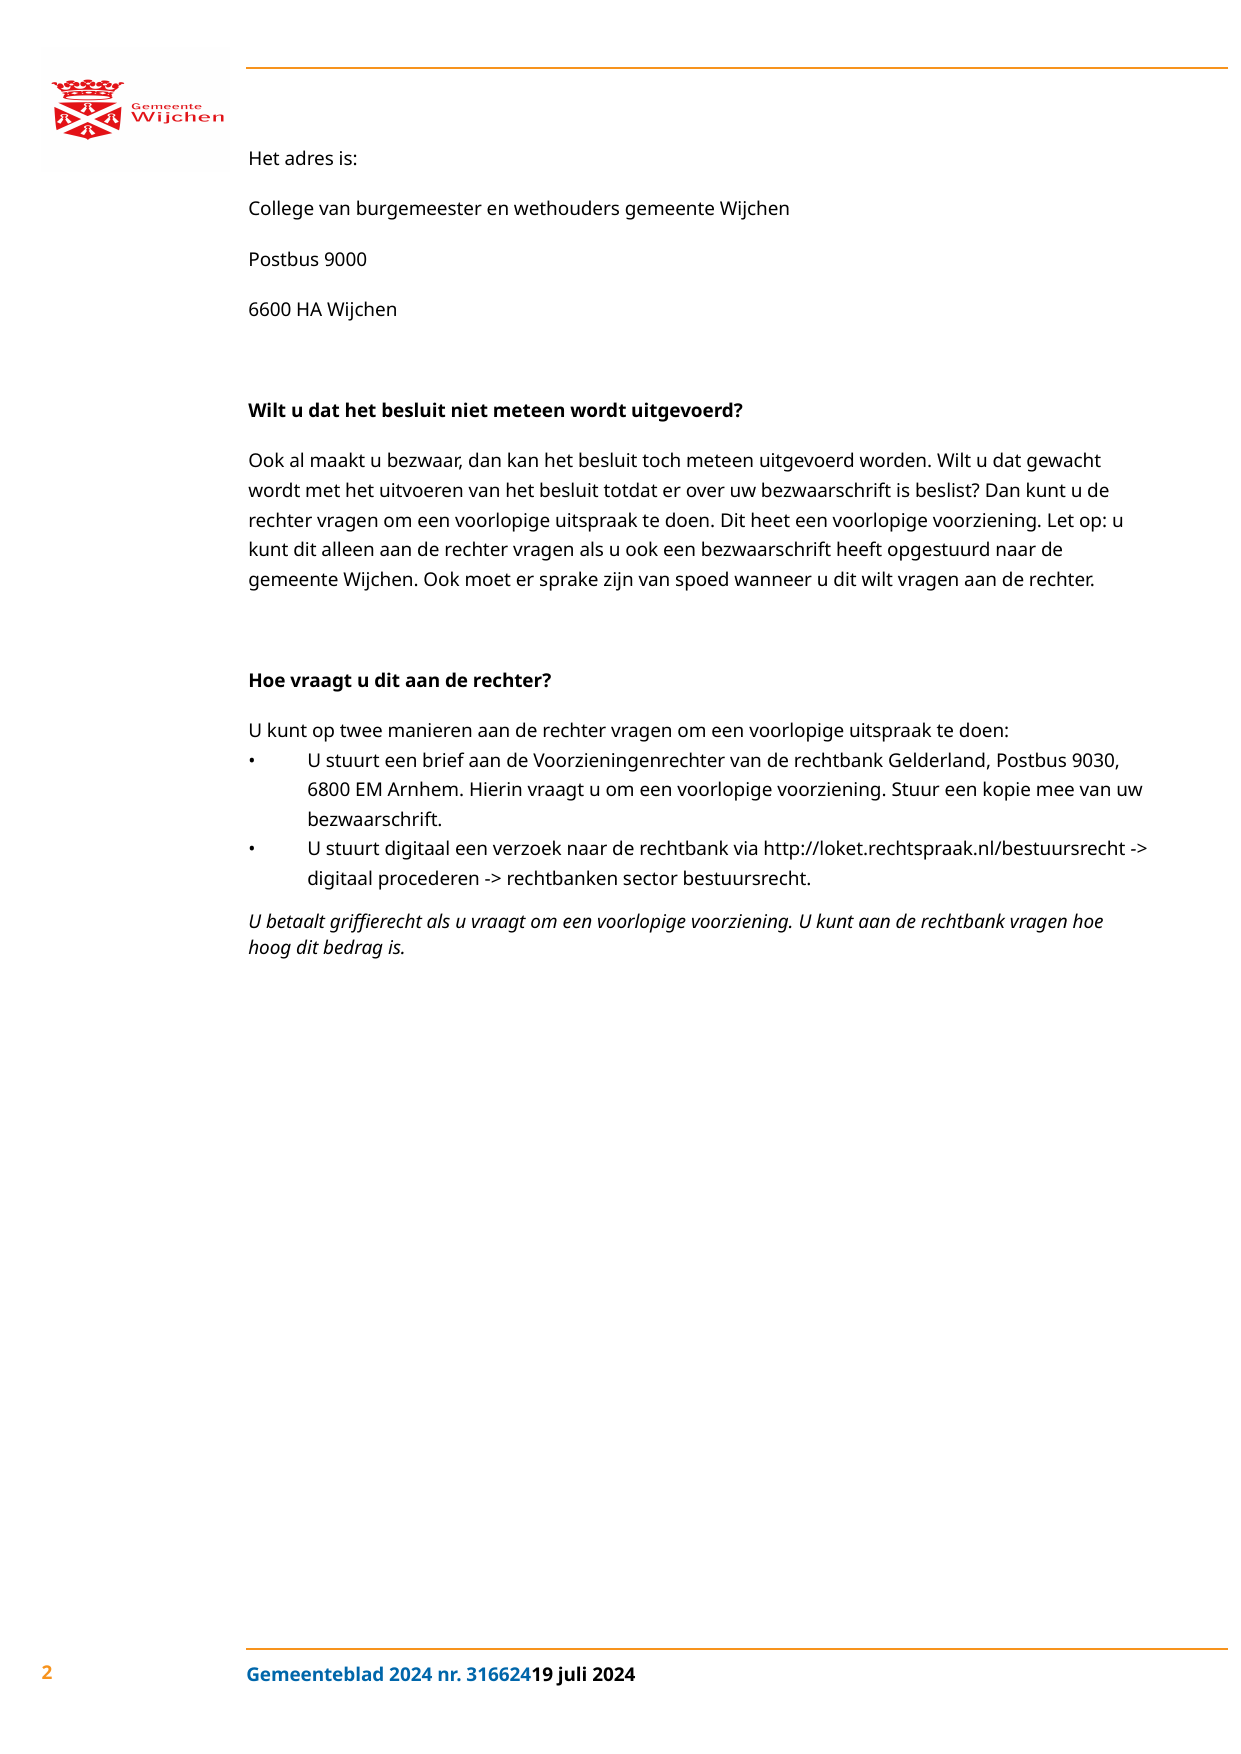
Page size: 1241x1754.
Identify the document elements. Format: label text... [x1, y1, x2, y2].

text Ook al maakt u bezwaar, dan kan het besluit toch meteen uitgevoerd worden. Wilt u dat gewacht wordt met het uitvoeren van het besluit totdat er over uw bezwaarschrift is beslist? Dan kunt u de rechter vragen om een voorlopige uitspraak te doen. Dit heet een voorlopige voorziening. Let op: u kunt dit alleen aan de rechter vragen als u ook een bezwaarschrift heeft opgestuurd naar de gemeente Wijchen. Ook moet er sprake zijn van spoed wanneer u dit wilt vragen aan de rechter. [248, 448, 1152, 592]
text Postbus 9000 [248, 246, 1152, 272]
text U betaalt griffierecht als u vraagt om een voorlopige voorziening. U kunt aan de rechtbank vragen hoe hoog dit bedrag is. [248, 908, 1152, 960]
picture [41, 47, 231, 172]
text Het adres is: [248, 145, 1152, 171]
list U stuurt een brief aan de Voorzieningenrechter van de rechtbank Gelderland, Postbus 9030, 6800 EM Arnhem. Hierin vraagt u om een voorlopige voorziening. Stuur een kopie mee van uw bezwaarschrift. [248, 747, 1152, 832]
text Wilt u dat het besluit niet meteen wordt uitgevoerd? [248, 397, 1152, 423]
list U stuurt digitaal een verzoek naar de rechtbank via http://loket.rechtspraak.nl/bestuursrecht -> digitaal procederen -> rechtbanken sector bestuursrecht. [248, 836, 1152, 891]
text Hoe vraagt u dit aan de rechter? [248, 667, 1152, 693]
text College van burgemeester en wethouders gemeente Wijchen [248, 196, 1152, 221]
text 6600 HA Wijchen [248, 296, 1152, 322]
text U kunt op twee manieren aan de rechter vragen om een voorlopige uitspraak te doen: [248, 717, 1152, 743]
